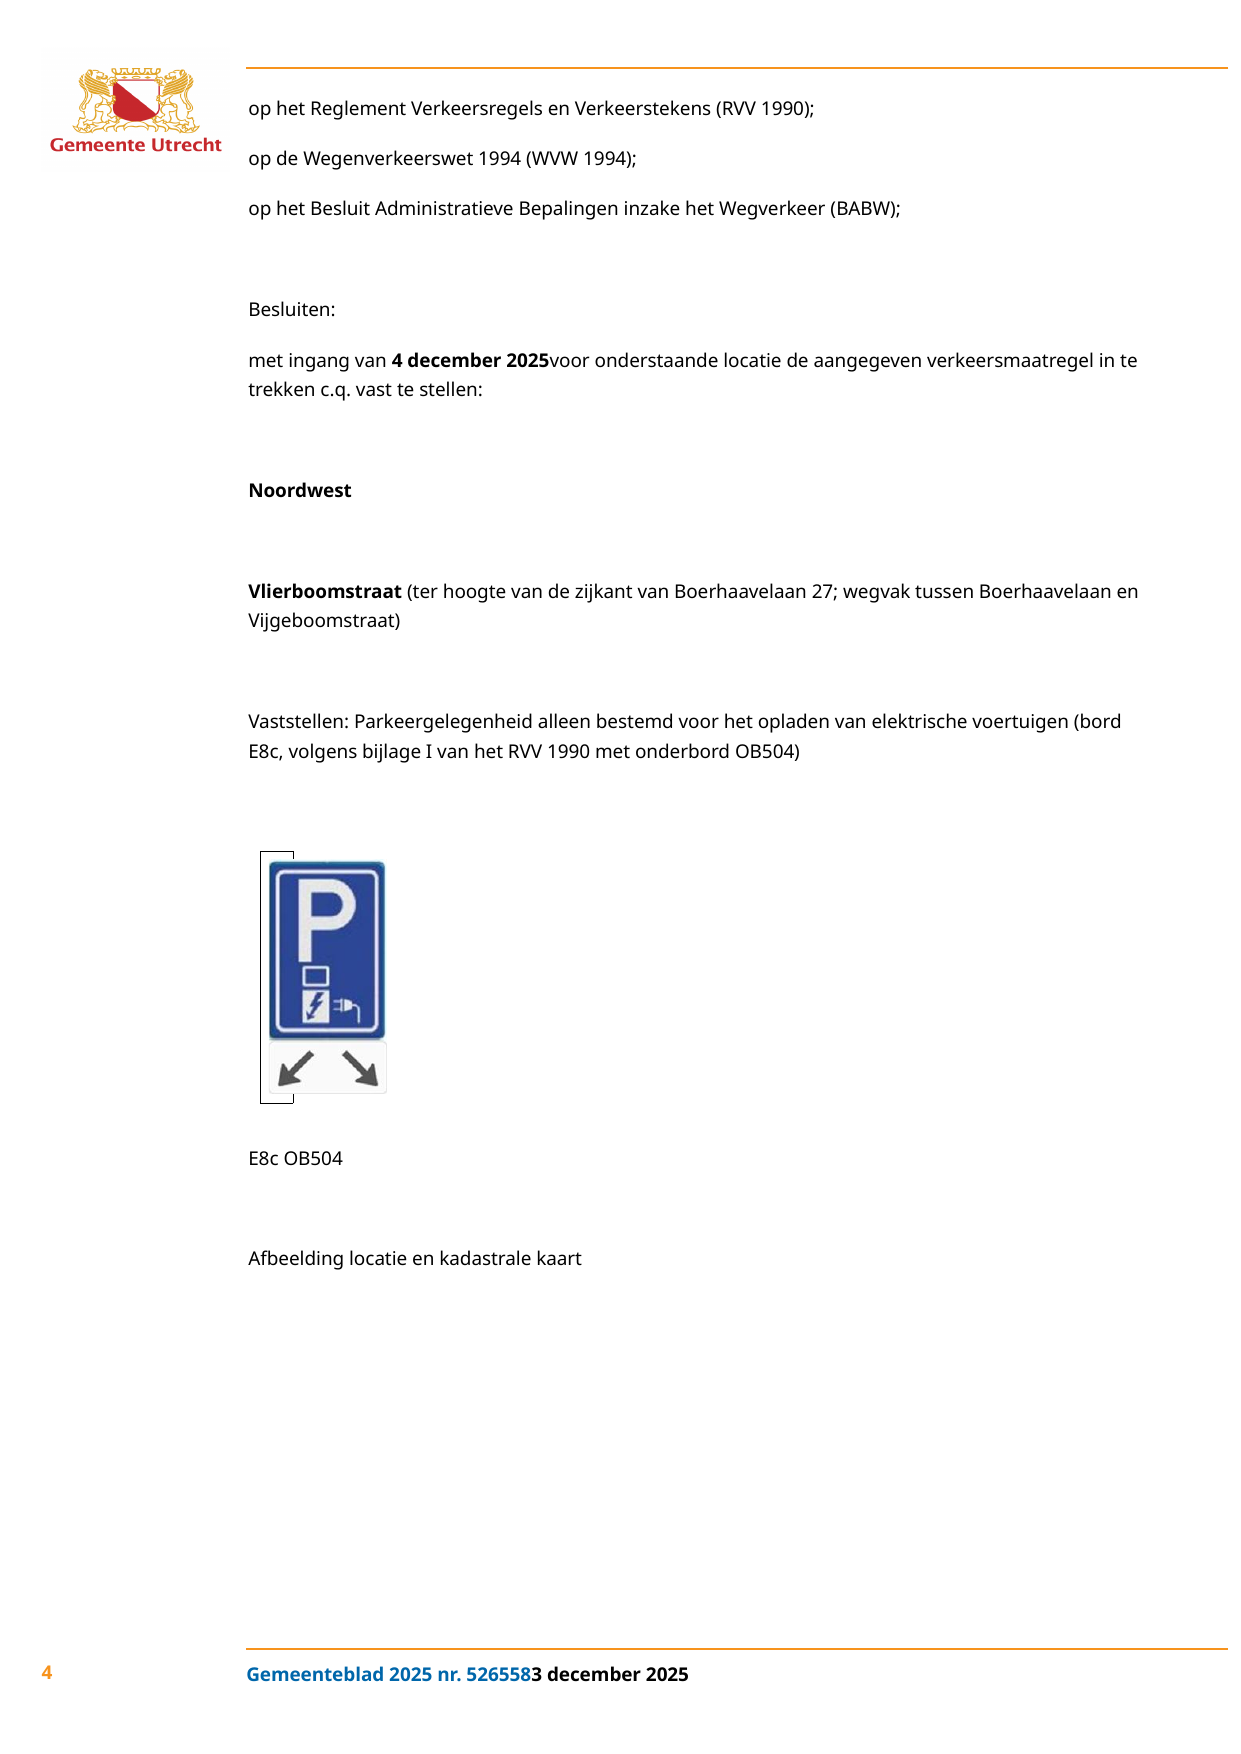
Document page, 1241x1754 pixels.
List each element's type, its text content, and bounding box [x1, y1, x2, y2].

text Vaststellen: Parkeergelegenheid alleen bestemd voor het opladen van elektrische voertuigen (bord E8c, volgens bijlage I van het RVV 1990 met onderbord OB504) [248, 708, 1152, 764]
text Vlierboomstraat (ter hoogte van de zijkant van Boerhaavelaan 27; wegvak tussen Boerhaavelaan en Vijgeboomstraat) [248, 578, 1152, 633]
text Besluiten: [248, 296, 1152, 322]
picture [268, 859, 387, 1094]
text E8c OB504 [248, 1145, 1152, 1171]
picture [41, 47, 231, 172]
text op de Wegenverkeerswet 1994 (WVW 1994); [248, 145, 1152, 171]
text op het Reglement Verkeersregels en Verkeerstekens (RVV 1990); [248, 95, 1152, 121]
text met ingang van 4 december 2025voor onderstaande locatie de aangegeven verkeersmaatregel in te trekken c.q. vast te stellen: [248, 347, 1152, 402]
text op het Besluit Administratieve Bepalingen inzake het Wegverkeer (BABW); [248, 196, 1152, 221]
text Afbeelding locatie en kadastrale kaart [248, 1246, 1152, 1271]
text Noordwest [248, 477, 1152, 503]
